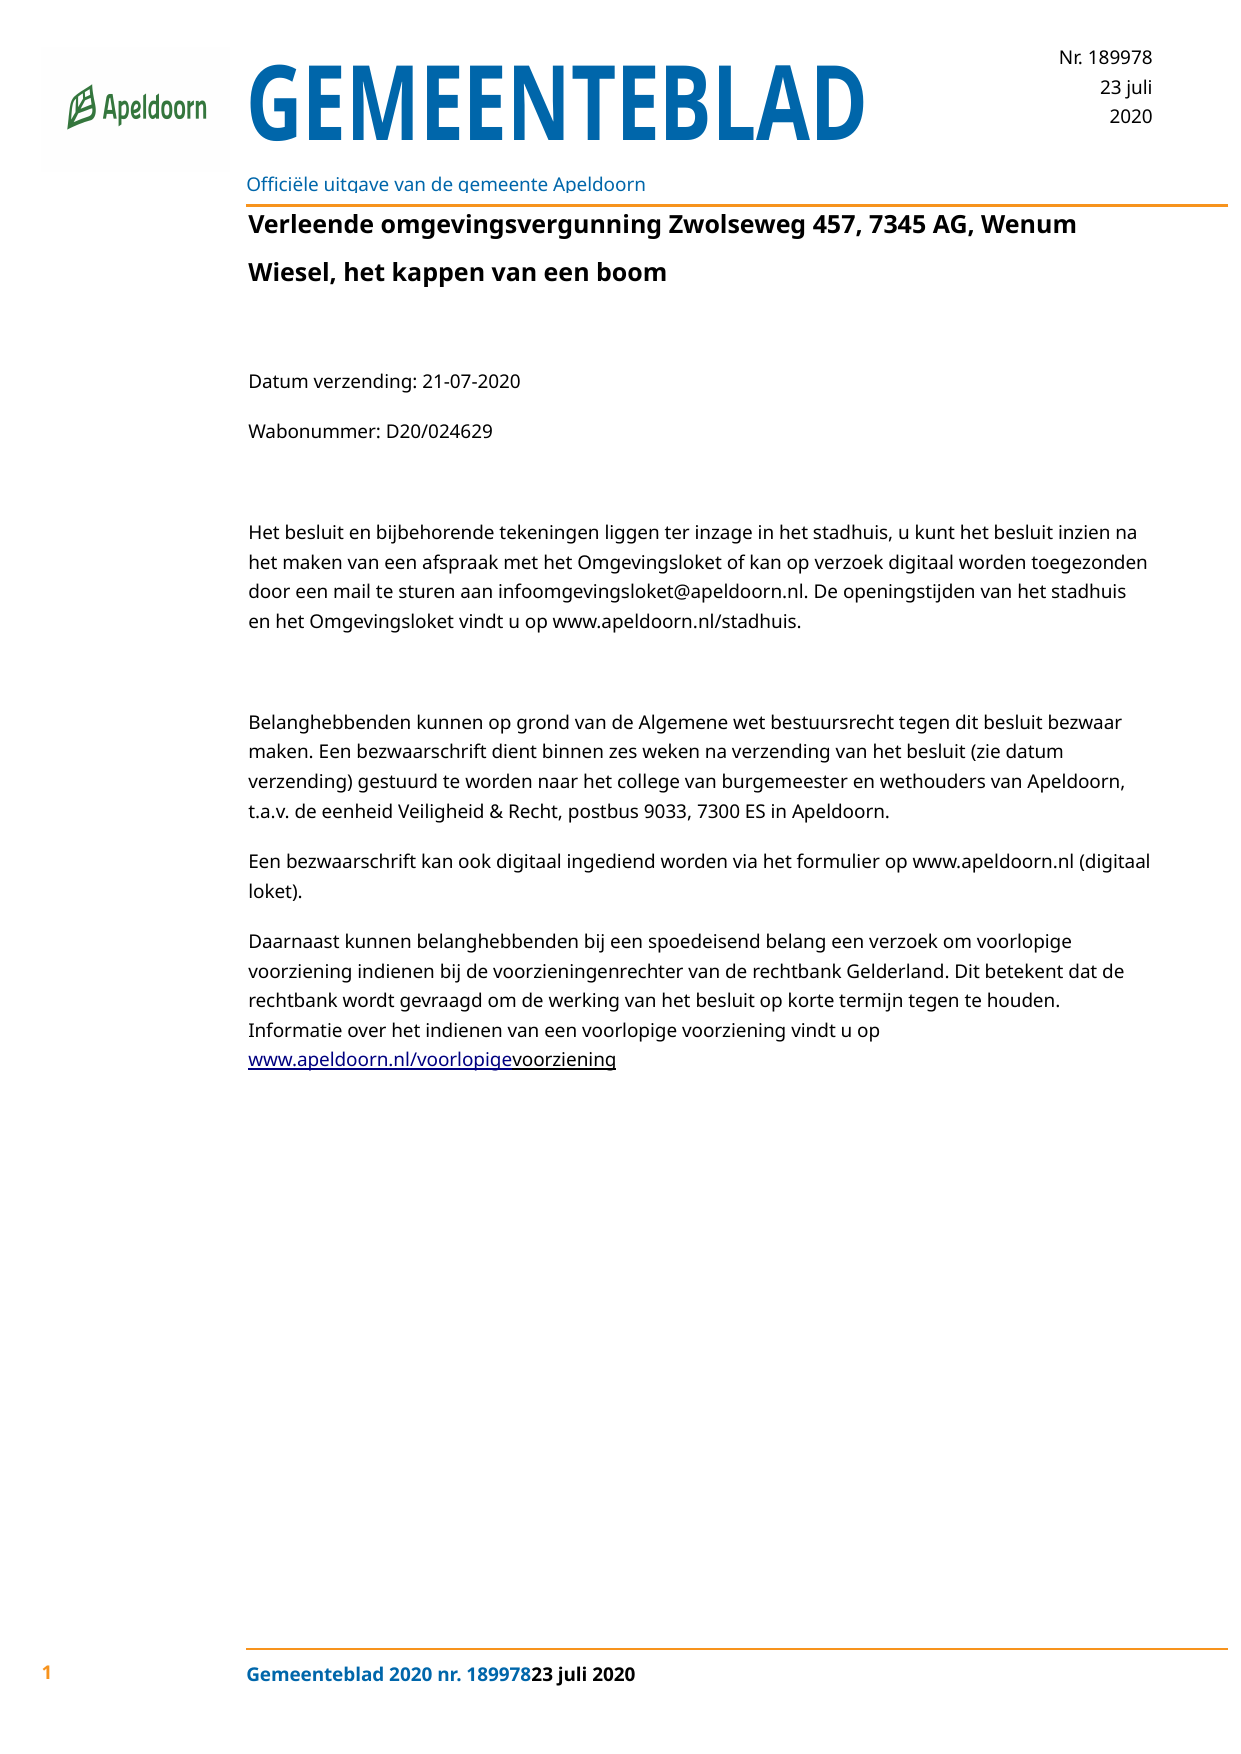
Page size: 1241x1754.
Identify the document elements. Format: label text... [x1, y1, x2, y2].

text Verleende omgevingsvergunning Zwolseweg 457, 7345 AG, Wenum Wiesel, het kappen van een boom [248, 207, 1152, 288]
text Een bezwaarschrift kan ook digitaal ingediend worden via het formulier op www.apeldoorn.nl (digitaal loket). [248, 848, 1152, 904]
text Belanghebbenden kunnen op grond van de Algemene wet bestuursrecht tegen dit besluit bezwaar maken. Een bezwaarschrift dient binnen zes weken na verzending van het besluit (zie datum verzending) gestuurd te worden naar het college van burgemeester en wethouders van Apeldoorn, t.a.v. de eenheid Veiligheid & Recht, postbus 9033, 7300 ES in Apeldoorn. [248, 709, 1152, 824]
text Datum verzending: 21-07-2020 [248, 368, 1152, 394]
text Daarnaast kunnen belanghebbenden bij een spoedeisend belang een verzoek om voorlopige voorziening indienen bij de voorzieningenrechter van de rechtbank Gelderland. Dit betekent dat de rechtbank wordt gevraagd om de werking van het besluit op korte termijn tegen te houden. Informatie over het indienen van een voorlopige voorziening vindt u op www.apeldoorn.nl/voorlopigevoorziening [248, 928, 1152, 1072]
text Wabonummer: D20/024629 [248, 419, 1152, 444]
picture [41, 47, 231, 172]
text Het besluit en bijbehorende tekeningen liggen ter inzage in het stadhuis, u kunt het besluit inzien na het maken van een afspraak met het Omgevingsloket of kan op verzoek digitaal worden toegezonden door een mail te sturen aan infoomgevingsloket@apeldoorn.nl. De openingstijden van het stadhuis en het Omgevingsloket vindt u op www.apeldoorn.nl/stadhuis. [248, 519, 1152, 634]
